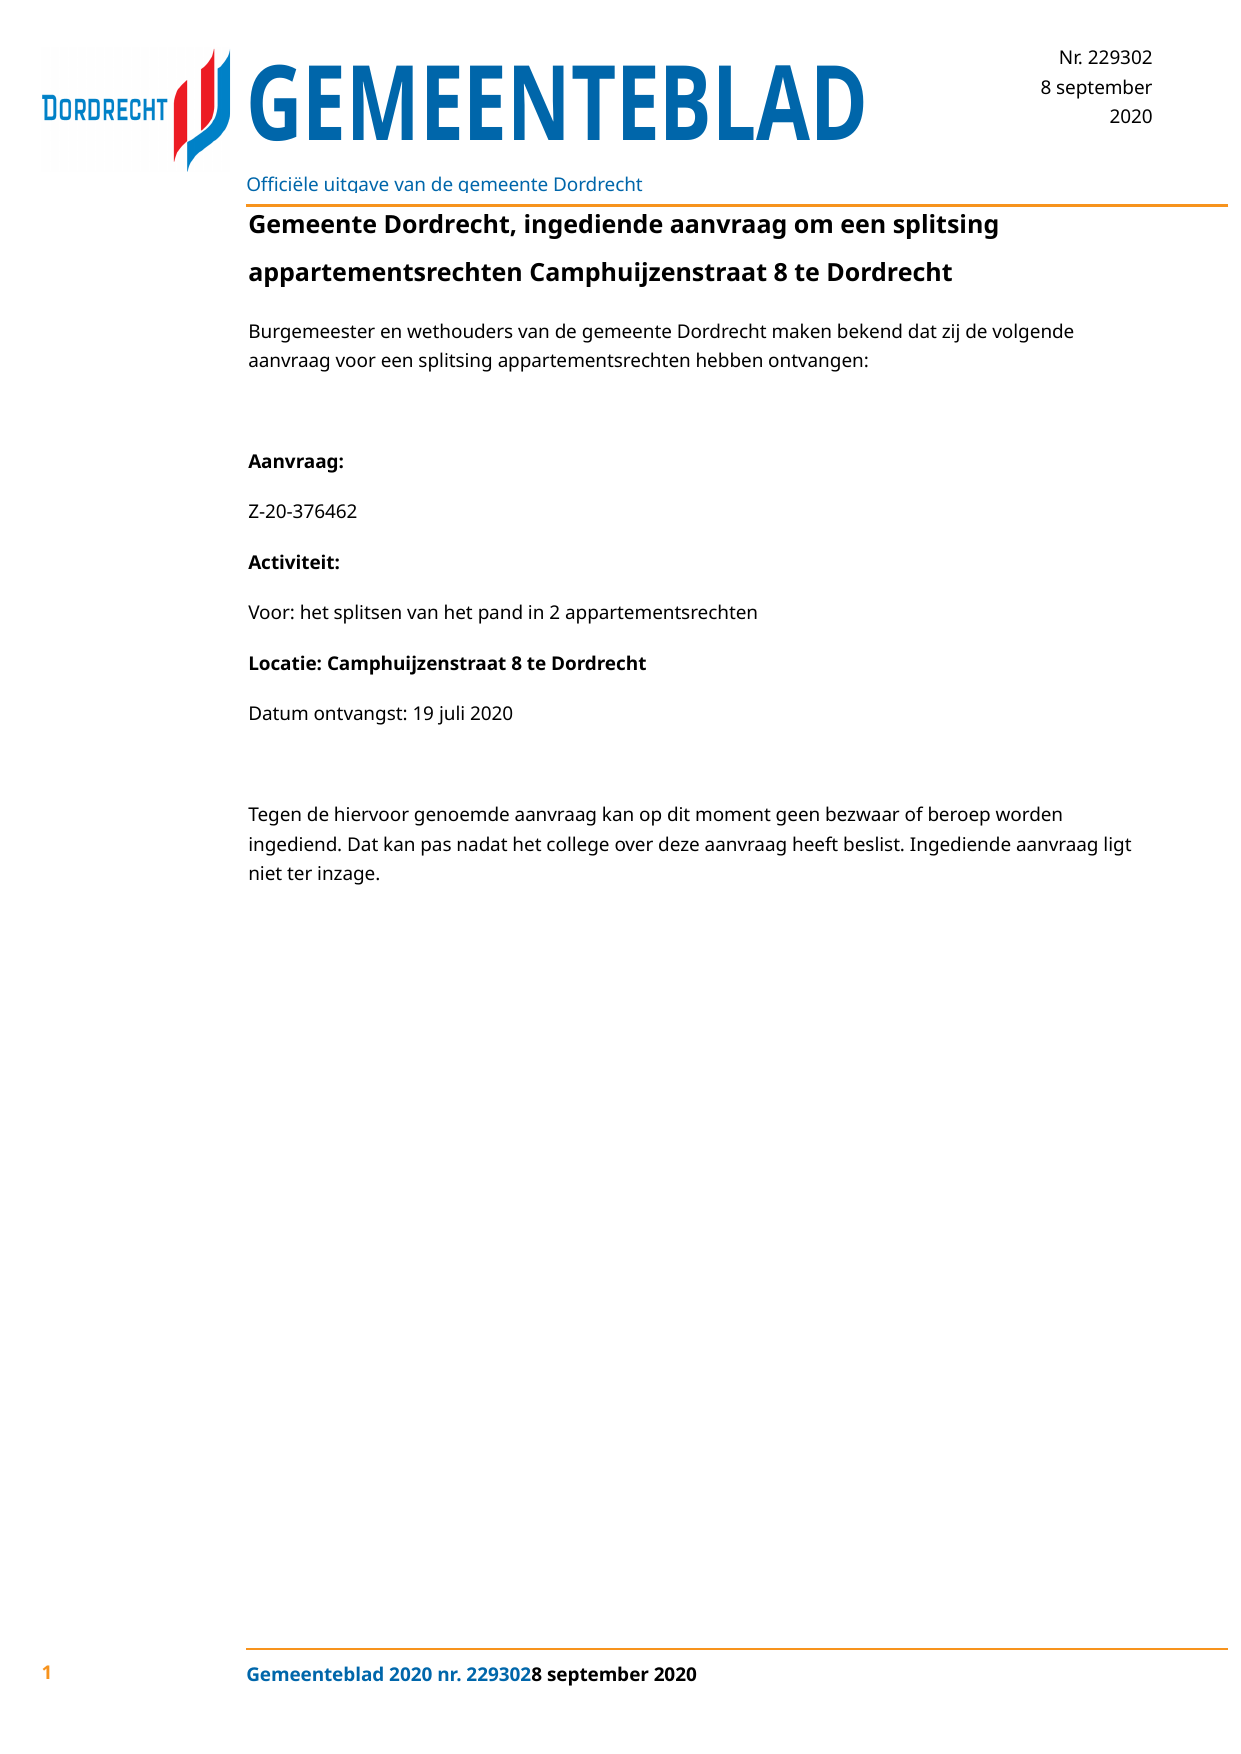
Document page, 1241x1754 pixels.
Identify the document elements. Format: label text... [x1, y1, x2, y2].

text Voor: het splitsen van het pand in 2 appartementsrechten [248, 599, 1152, 625]
text Activiteit: [248, 549, 1152, 575]
picture [41, 47, 231, 172]
text Gemeente Dordrecht, ingediende aanvraag om een splitsing appartementsrechten Camphuijzenstraat 8 te Dordrecht [248, 207, 1152, 288]
text Datum ontvangst: 19 juli 2020 [248, 700, 1152, 726]
text Tegen de hiervoor genoemde aanvraag kan op dit moment geen bezwaar of beroep worden ingediend. Dat kan pas nadat het college over deze aanvraag heeft beslist. Ingediende aanvraag ligt niet ter inzage. [248, 801, 1152, 886]
text Z-20-376462 [248, 499, 1152, 524]
text Aanvraag: [248, 448, 1152, 474]
text Burgemeester en wethouders van de gemeente Dordrecht maken bekend dat zij de volgende aanvraag voor een splitsing appartementsrechten hebben ontvangen: [248, 318, 1152, 373]
text Locatie: Camphuijzenstraat 8 te Dordrecht [248, 650, 1152, 676]
